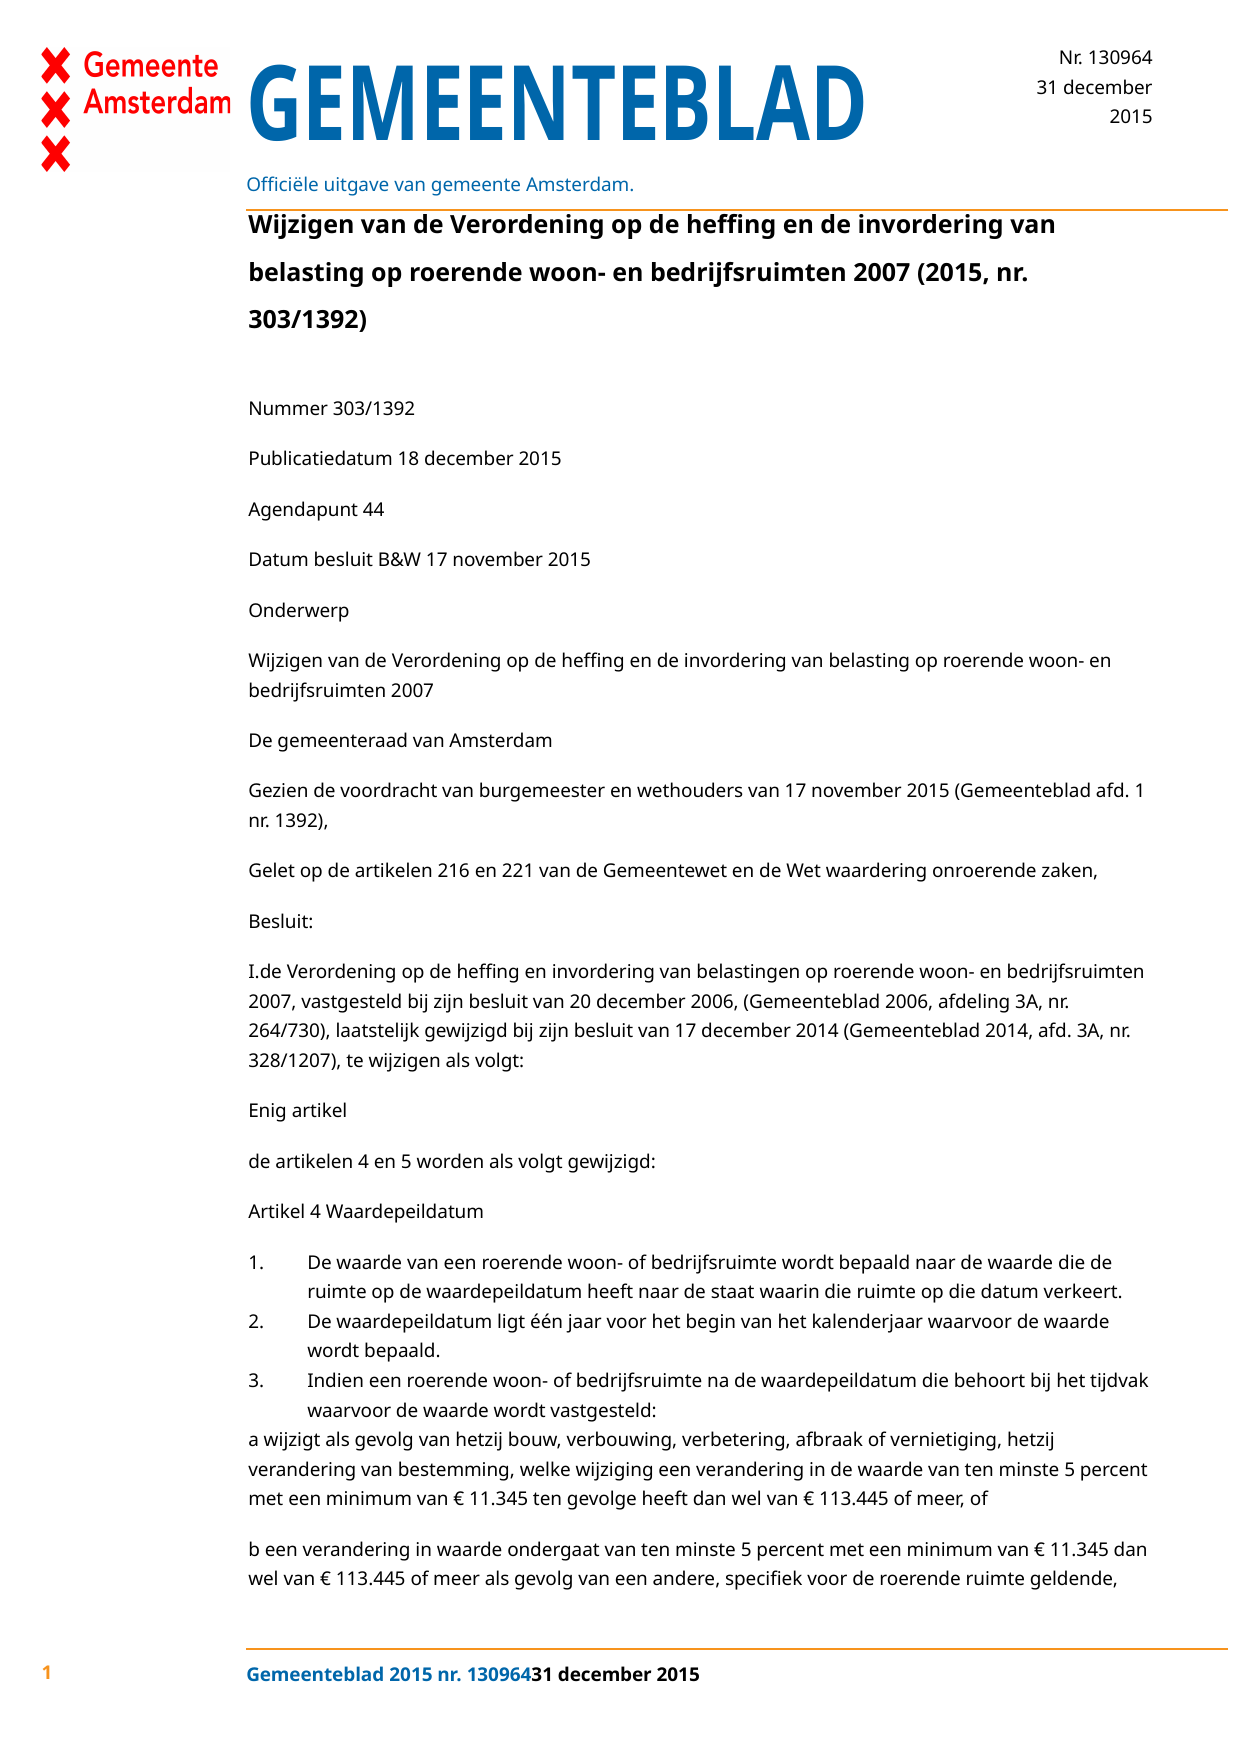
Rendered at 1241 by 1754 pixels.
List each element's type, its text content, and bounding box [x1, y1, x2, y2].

text Gelet op de artikelen 216 en 221 van de Gemeentewet en de Wet waardering onroerende zaken, [248, 858, 1152, 883]
text Artikel 4 Waardepeildatum [248, 1198, 1152, 1224]
text Datum besluit B&W 17 november 2015 [248, 546, 1152, 572]
text I.de Verordening op de heffing en invordering van belastingen op roerende woon- en bedrijfsruimten 2007, vastgesteld bij zijn besluit van 20 december 2006, (Gemeenteblad 2006, afdeling 3A, nr. 264/730), laatstelijk gewijzigd bij zijn besluit van 17 december 2014 (Gemeenteblad 2014, afd. 3A, nr. 328/1207), te wijzigen als volgt: [248, 958, 1152, 1073]
picture [41, 47, 231, 172]
text Onderwerp [248, 597, 1152, 622]
list De waarde van een roerende woon- of bedrijfsruimte wordt bepaald naar de waarde die de ruimte op de waardepeildatum heeft naar de staat waarin die ruimte op die datum verkeert. [248, 1249, 1152, 1304]
text De gemeenteraad van Amsterdam [248, 727, 1152, 753]
text Wijzigen van de Verordening op de heffing en de invordering van belasting op roerende woon- en bedrijfsruimten 2007 (2015, nr. 303/1392) [248, 211, 1152, 336]
list De waardepeildatum ligt één jaar voor het begin van het kalenderjaar waarvoor de waarde wordt bepaald. [248, 1308, 1152, 1363]
text Enig artikel [248, 1098, 1152, 1123]
text de artikelen 4 en 5 worden als volgt gewijzigd: [248, 1148, 1152, 1174]
text Agendapunt 44 [248, 496, 1152, 522]
text Gezien de voordracht van burgemeester en wethouders van 17 november 2015 (Gemeenteblad afd. 1 nr. 1392), [248, 778, 1152, 833]
list Indien een roerende woon- of bedrijfsruimte na de waardepeildatum die behoort bij het tijdvak waarvoor de waarde wordt vastgesteld: [248, 1367, 1152, 1422]
text Publicatiedatum 18 december 2015 [248, 446, 1152, 471]
text b een verandering in waarde ondergaat van ten minste 5 percent met een minimum van € 11.345 dan wel van € 113.445 of meer als gevolg van een andere, specifiek voor de roerende ruimte geldende, [248, 1536, 1152, 1591]
text Wijzigen van de Verordening op de heffing en de invordering van belasting op roerende woon- en bedrijfsruimten 2007 [248, 647, 1152, 702]
text Besluit: [248, 908, 1152, 934]
text a wijzigt als gevolg van hetzij bouw, verbouwing, verbetering, afbraak of vernietiging, hetzij verandering van bestemming, welke wijziging een verandering in de waarde van ten minste 5 percent met een minimum van € 11.345 ten gevolge heeft dan wel van € 113.445 of meer, of [248, 1426, 1152, 1511]
text Nummer 303/1392 [248, 395, 1152, 421]
